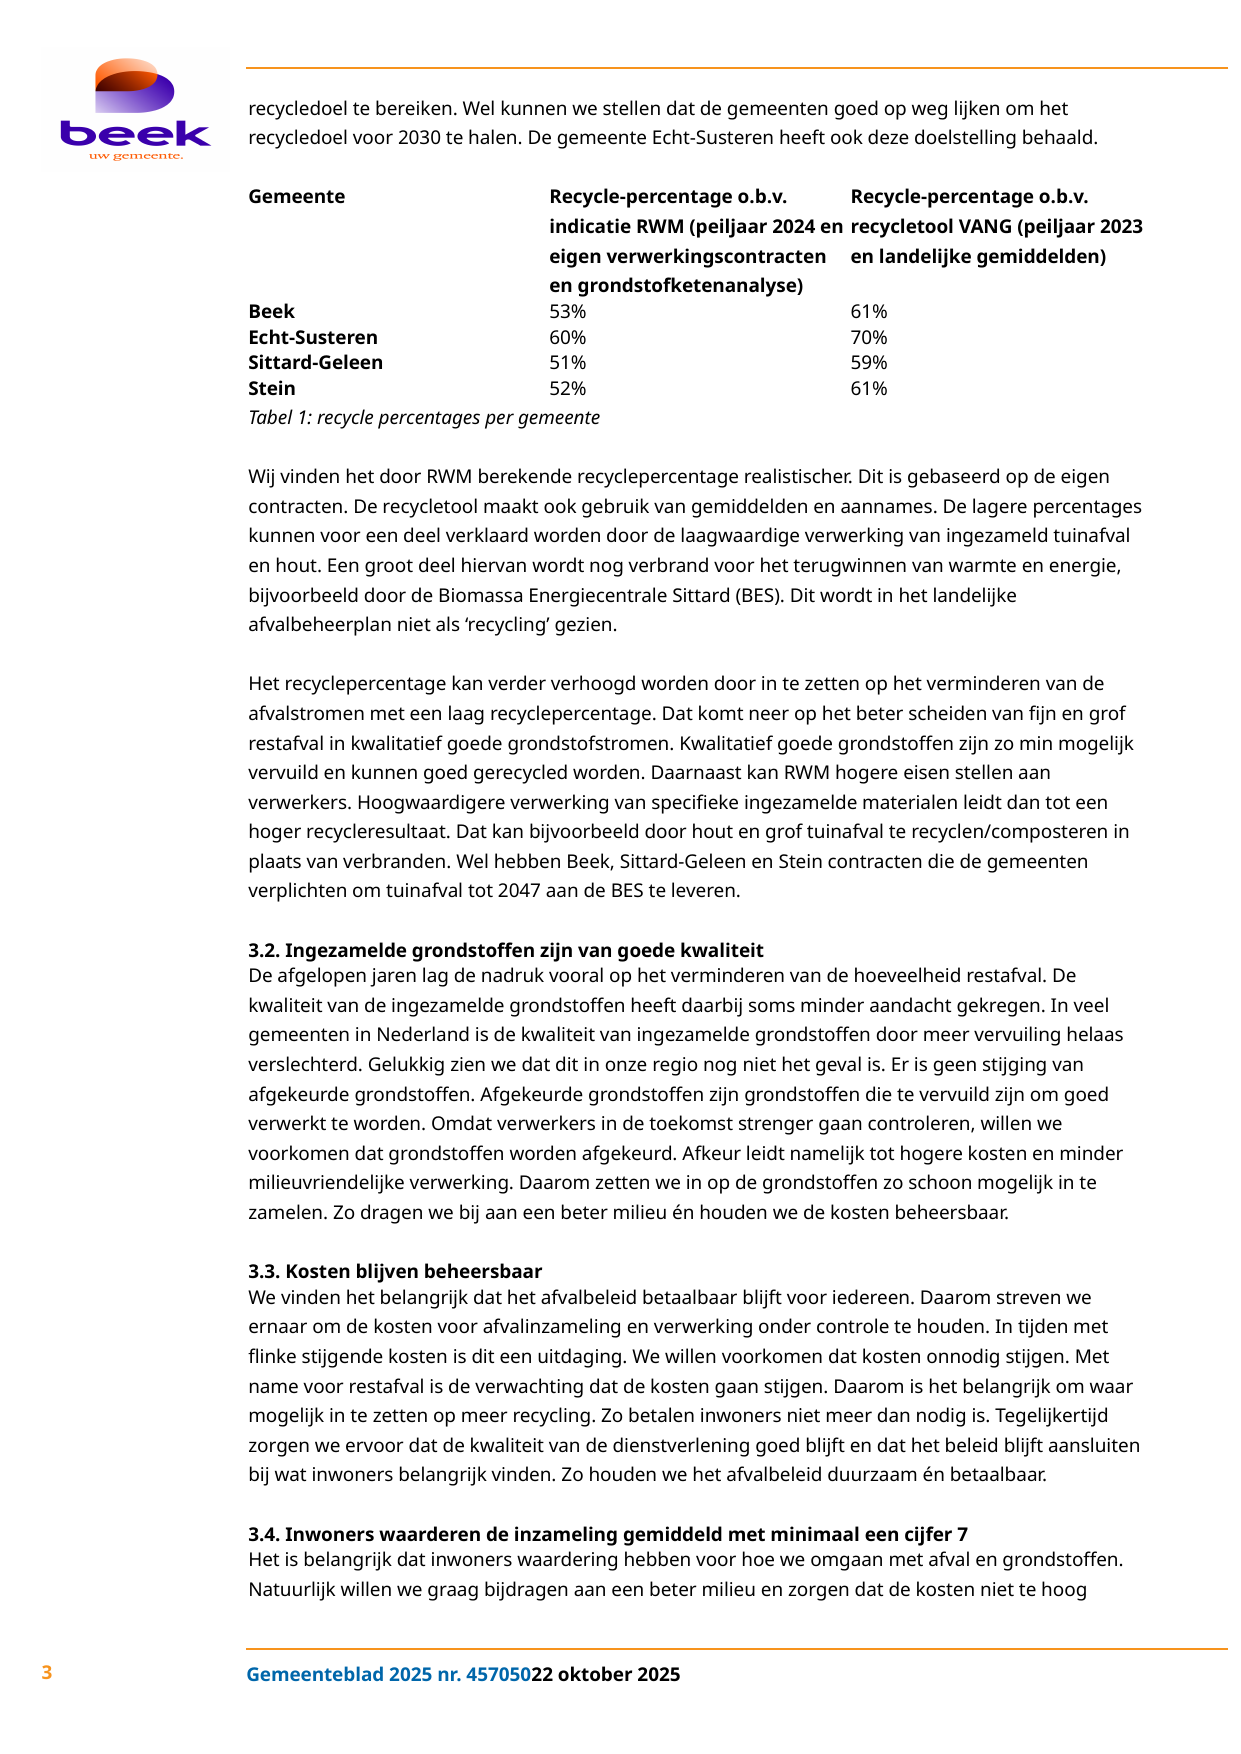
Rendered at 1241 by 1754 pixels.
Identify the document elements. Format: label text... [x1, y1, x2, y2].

table_header Gemeente [248, 184, 549, 298]
table_header Recycle-percentage o.b.v. recycletool VANG (peiljaar 2023 en landelijke gemiddelden) [850, 184, 1152, 298]
table_cell 70% [850, 324, 1152, 349]
table_cell Sittard-Geleen [248, 350, 549, 375]
picture [41, 47, 231, 172]
table_cell 53% [549, 298, 850, 324]
table_cell 60% [549, 324, 850, 349]
text recycledoel te bereiken. Wel kunnen we stellen dat de gemeenten goed op weg lijken om het recycledoel voor 2030 te halen. De gemeente Echt-Susteren heeft ook deze doelstelling behaald. [248, 95, 1152, 150]
text Wij vinden het door RWM berekende recyclepercentage realistischer. Dit is gebaseerd op de eigen contracten. De recycletool maakt ook gebruik van gemiddelden en aannames. De lagere percentages kunnen voor een deel verklaard worden door de laagwaardige verwerking van ingezameld tuinafval en hout. Een groot deel hiervan wordt nog verbrand voor het terugwinnen van warmte en energie, bijvoorbeeld door de Biomassa Energiecentrale Sittard (BES). Dit wordt in het landelijke afvalbeheerplan niet als ‘recycling’ gezien. [248, 463, 1152, 637]
text We vinden het belangrijk dat het afvalbeleid betaalbaar blijft voor iedereen. Daarom streven we ernaar om de kosten voor afvalinzameling en verwerking onder controle te houden. In tijden met flinke stijgende kosten is dit een uitdaging. We willen voorkomen dat kosten onnodig stijgen. Met name voor restafval is de verwachting dat de kosten gaan stijgen. Daarom is het belangrijk om waar mogelijk in te zetten op meer recycling. Zo betalen inwoners niet meer dan nodig is. Tegelijkertijd zorgen we ervoor dat de kwaliteit van de dienstverlening goed blijft en dat het beleid blijft aansluiten bij wat inwoners belangrijk vinden. Zo houden we het afvalbeleid duurzaam én betaalbaar. [248, 1284, 1152, 1487]
text De afgelopen jaren lag de nadruk vooral op het verminderen van de hoeveelheid restafval. De kwaliteit van de ingezamelde grondstoffen heeft daarbij soms minder aandacht gekregen. In veel gemeenten in Nederland is de kwaliteit van ingezamelde grondstoffen door meer vervuiling helaas verslechterd. Gelukkig zien we dat dit in onze regio nog niet het geval is. Er is geen stijging van afgekeurde grondstoffen. Afgekeurde grondstoffen zijn grondstoffen die te vervuild zijn om goed verwerkt te worden. Omdat verwerkers in de toekomst strenger gaan controleren, willen we voorkomen dat grondstoffen worden afgekeurd. Afkeur leidt namelijk tot hogere kosten en minder milieuvriendelijke verwerking. Daarom zetten we in op de grondstoffen zo schoon mogelijk in te zamelen. Zo dragen we bij aan een beter milieu én houden we de kosten beheersbaar. [248, 962, 1152, 1225]
table_cell 51% [549, 350, 850, 375]
table_cell 52% [549, 375, 850, 401]
table_cell Beek [248, 298, 549, 324]
table_cell Echt-Susteren [248, 324, 549, 349]
text Het recyclepercentage kan verder verhoogd worden door in te zetten op het verminderen van de afvalstromen met een laag recyclepercentage. Dat komt neer op het beter scheiden van fijn en grof restafval in kwalitatief goede grondstofstromen. Kwalitatief goede grondstoffen zijn zo min mogelijk vervuild en kunnen goed gerecycled worden. Daarnaast kan RWM hogere eisen stellen aan verwerkers. Hoogwaardigere verwerking van specifieke ingezamelde materialen leidt dan tot een hoger recycleresultaat. Dat kan bijvoorbeeld door hout en grof tuinafval te recyclen/composteren in plaats van verbranden. Wel hebben Beek, Sittard-Geleen en Stein contracten die de gemeenten verplichten om tuinafval tot 2047 aan de BES te leveren. [248, 671, 1152, 903]
table_cell Stein [248, 375, 549, 401]
table_cell 61% [850, 298, 1152, 324]
table_header Recycle-percentage o.b.v. indicatie RWM (peiljaar 2024 en eigen verwerkingscontracten en grondstofketenanalyse) [549, 184, 850, 298]
table_cell 61% [850, 375, 1152, 401]
text 3.2. Ingezamelde grondstoffen zijn van goede kwaliteit [248, 937, 1152, 962]
text 3.3. Kosten blijven beheersbaar [248, 1258, 1152, 1284]
table_cell 59% [850, 350, 1152, 375]
text 3.4. Inwoners waarderen de inzameling gemiddeld met minimaal een cijfer 7 [248, 1521, 1152, 1546]
text Het is belangrijk dat inwoners waardering hebben voor hoe we omgaan met afval en grondstoffen. Natuurlijk willen we graag bijdragen aan een beter milieu en zorgen dat de kosten niet te hoog [248, 1546, 1152, 1602]
text Tabel 1: recycle percentages per gemeente [248, 404, 1152, 430]
